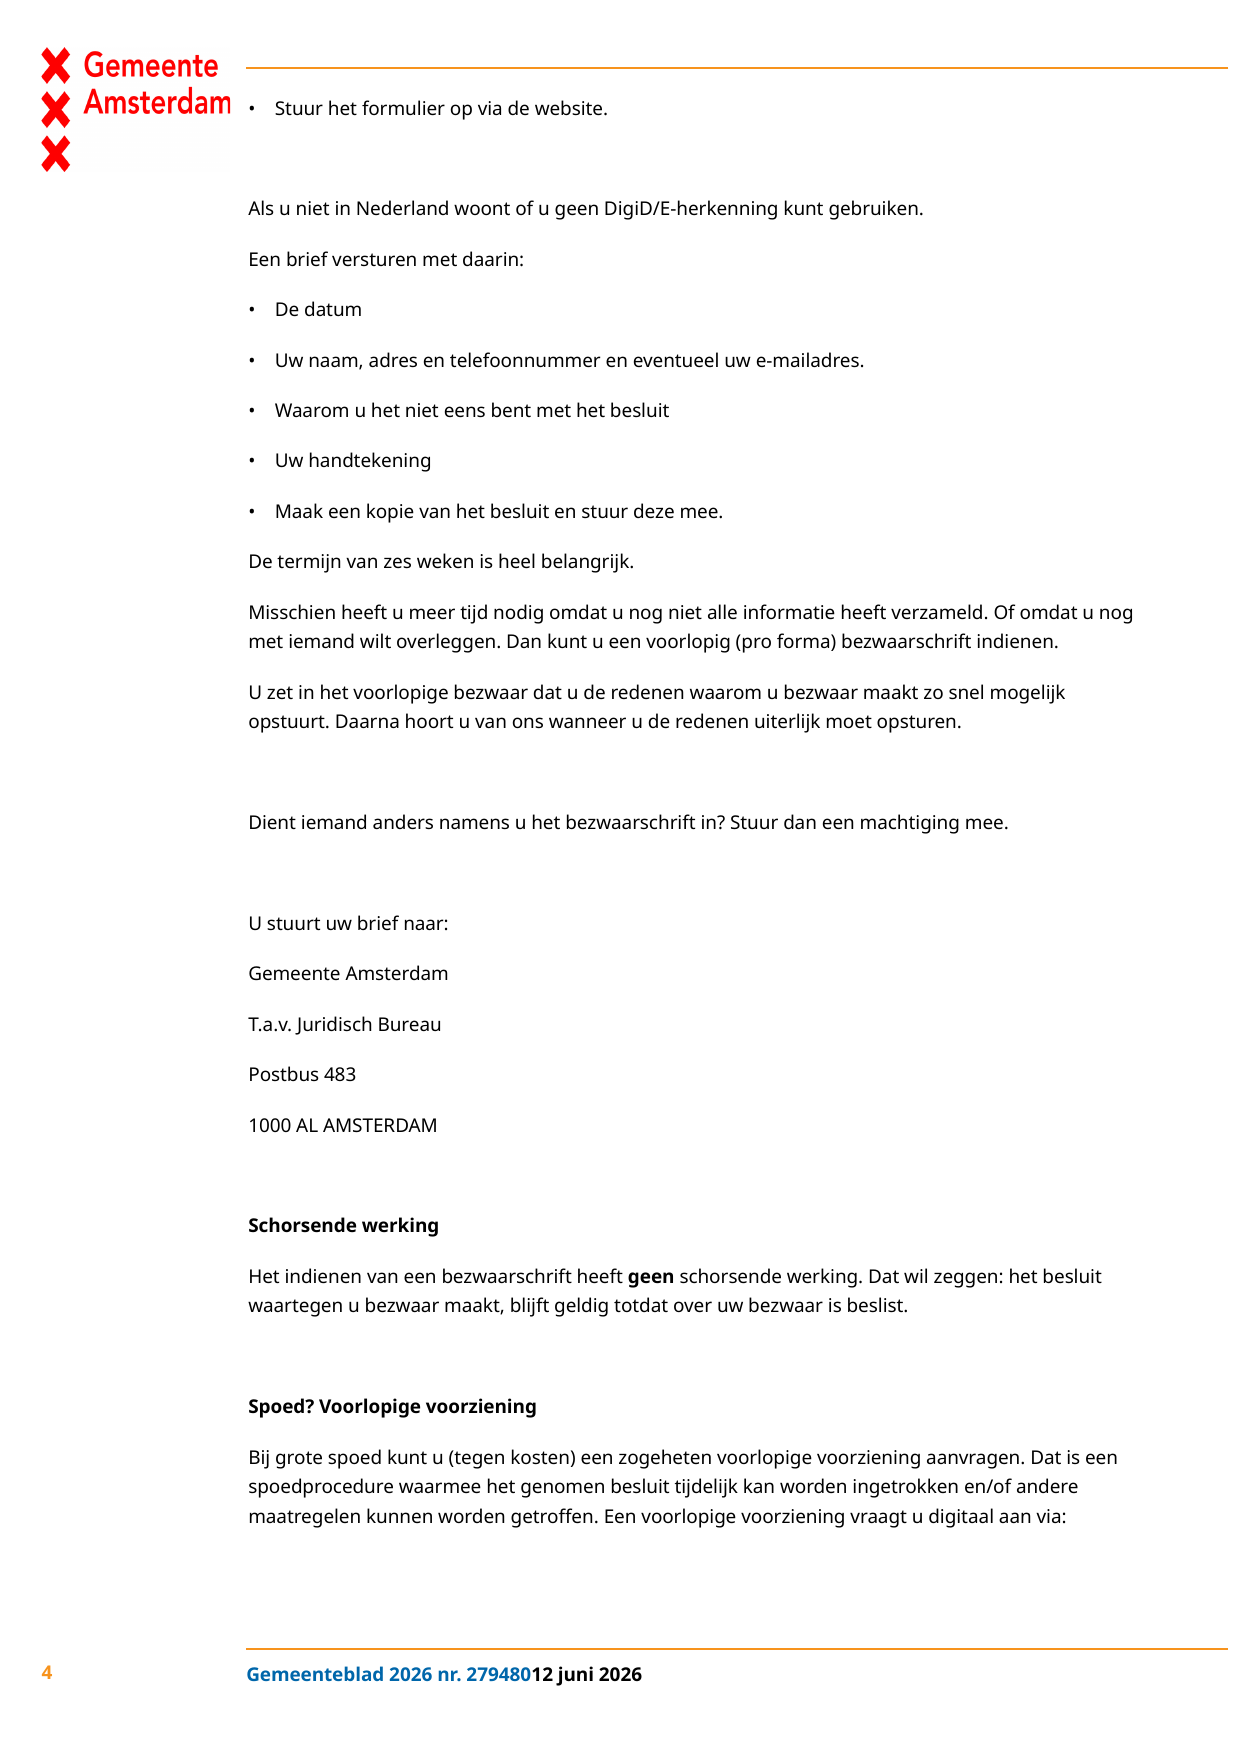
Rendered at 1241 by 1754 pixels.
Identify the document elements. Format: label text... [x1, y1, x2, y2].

text Als u niet in Nederland woont of u geen DigiD/E-herkenning kunt gebruiken. [248, 196, 1152, 221]
text Misschien heeft u meer tijd nodig omdat u nog niet alle informatie heeft verzameld. Of omdat u nog met iemand wilt overleggen. Dan kunt u een voorlopig (pro forma) bezwaarschrift indienen. [248, 599, 1152, 654]
text T.a.v. Juridisch Bureau [248, 1011, 1152, 1037]
text Schorsende werking [248, 1213, 1152, 1238]
text Dient iemand anders namens u het bezwaarschrift in? Stuur dan een machtiging mee. [248, 809, 1152, 835]
picture [41, 47, 231, 172]
text Het indienen van een bezwaarschrift heeft geen schorsende werking. Dat wil zeggen: het besluit waartegen u bezwaar maakt, blijft geldig totdat over uw bezwaar is beslist. [248, 1263, 1152, 1318]
text Postbus 483 [248, 1061, 1152, 1087]
text U stuurt uw brief naar: [248, 910, 1152, 936]
text 1000 AL AMSTERDAM [248, 1112, 1152, 1138]
text Een brief versturen met daarin: [248, 246, 1152, 272]
text • De datum [248, 296, 1152, 322]
text De termijn van zes weken is heel belangrijk. [248, 548, 1152, 574]
text • Stuur het formulier op via de website. [248, 95, 1152, 121]
text • Maak een kopie van het besluit en stuur deze mee. [248, 498, 1152, 524]
text • Uw handtekening [248, 448, 1152, 473]
text Gemeente Amsterdam [248, 961, 1152, 986]
text U zet in het voorlopige bezwaar dat u de redenen waarom u bezwaar maakt zo snel mogelijk opstuurt. Daarna hoort u van ons wanneer u de redenen uiterlijk moet opsturen. [248, 679, 1152, 734]
text • Waarom u het niet eens bent met het besluit [248, 397, 1152, 423]
text Bij grote spoed kunt u (tegen kosten) een zogeheten voorlopige voorziening aanvragen. Dat is een spoedprocedure waarmee het genomen besluit tijdelijk kan worden ingetrokken en/of andere maatregelen kunnen worden getroffen. Een voorlopige voorziening vraagt u digitaal aan via: [248, 1444, 1152, 1529]
text Spoed? Voorlopige voorziening [248, 1393, 1152, 1419]
text • Uw naam, adres en telefoonnummer en eventueel uw e-mailadres. [248, 347, 1152, 373]
